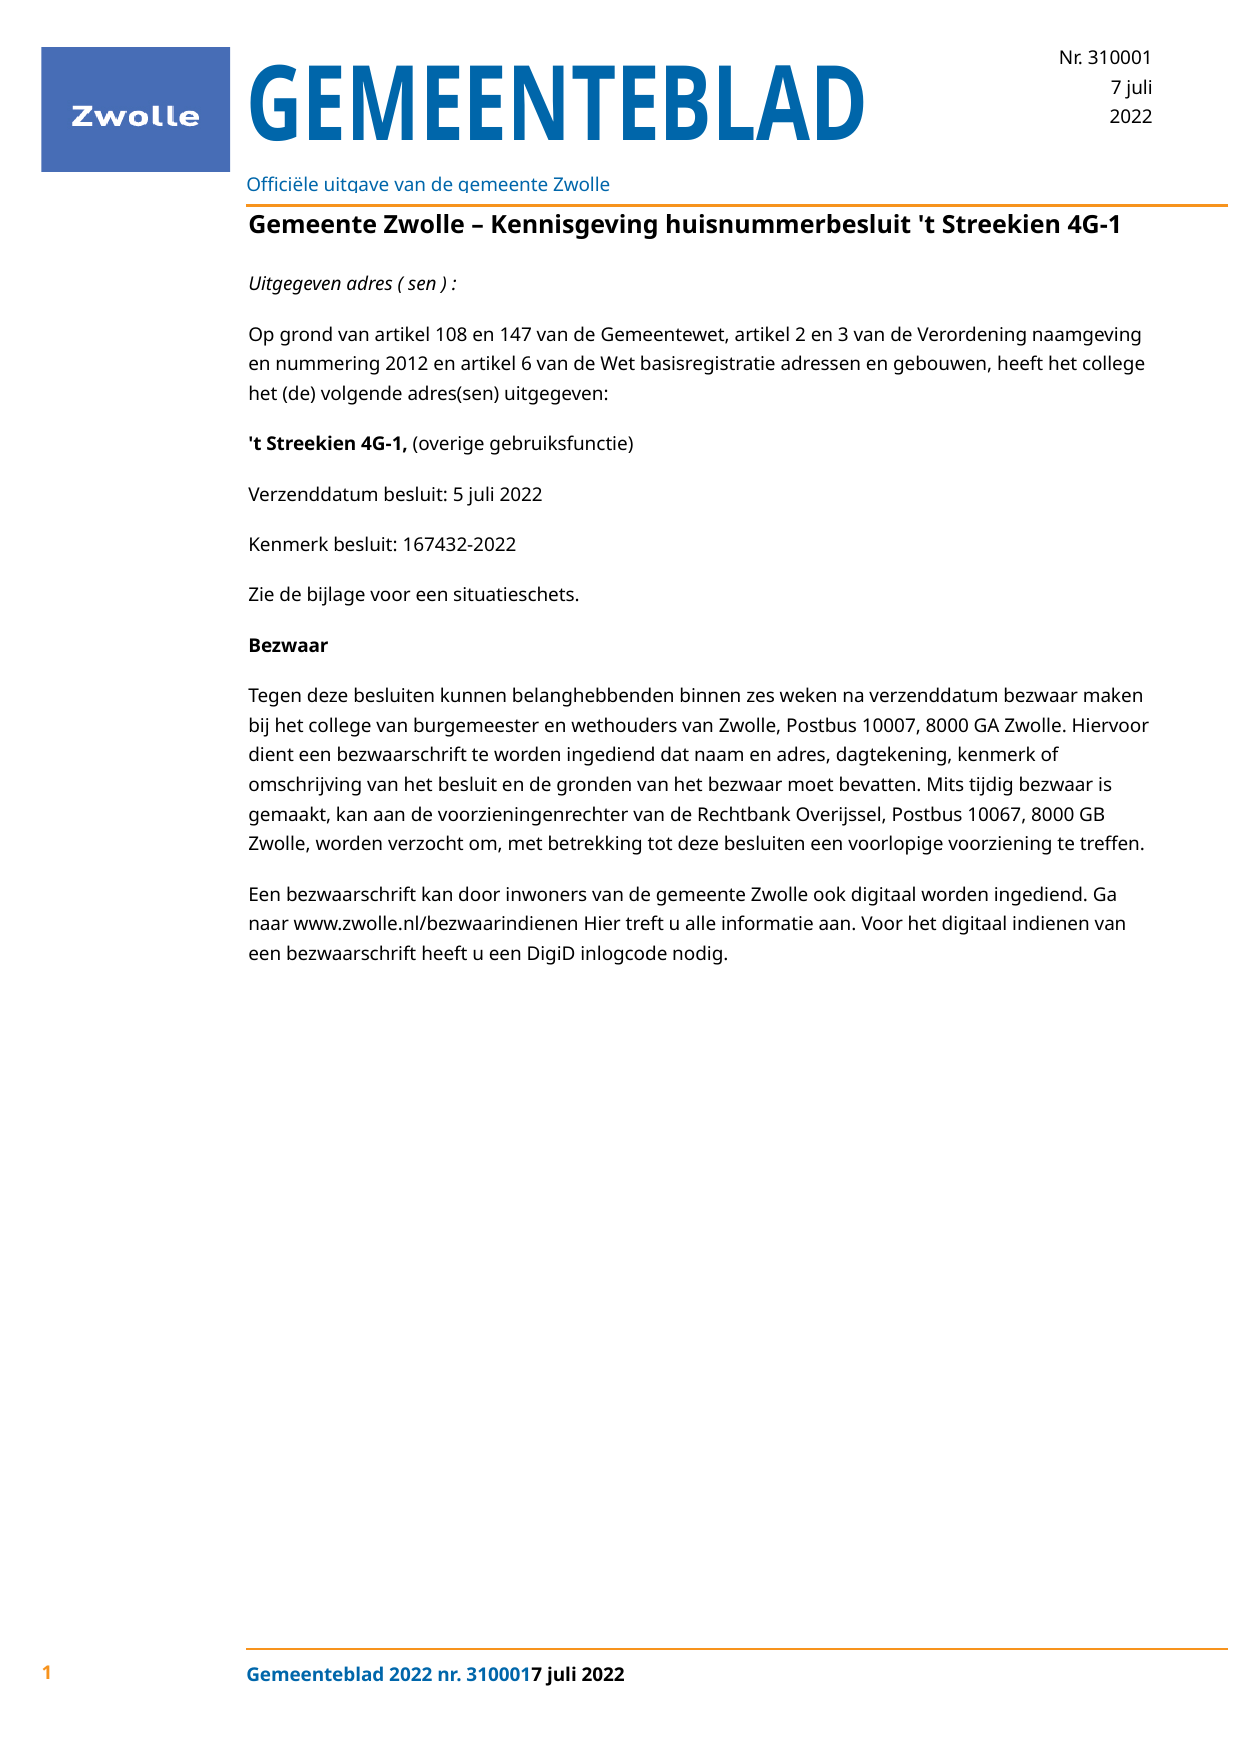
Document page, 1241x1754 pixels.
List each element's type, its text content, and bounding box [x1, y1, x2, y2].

text Tegen deze besluiten kunnen belanghebbenden binnen zes weken na verzenddatum bezwaar maken bij het college van burgemeester en wethouders van Zwolle, Postbus 10007, 8000 GA Zwolle. Hiervoor dient een bezwaarschrift te worden ingediend dat naam en adres, dagtekening, kenmerk of omschrijving van het besluit en de gronden van het bezwaar moet bevatten. Mits tijdig bezwaar is gemaakt, kan aan de voorzieningenrechter van de Rechtbank Overijssel, Postbus 10067, 8000 GB Zwolle, worden verzocht om, met betrekking tot deze besluiten een voorlopige voorziening te treffen. [248, 682, 1152, 856]
text Uitgegeven adres ( sen ) : [248, 270, 1152, 296]
text Gemeente Zwolle – Kennisgeving huisnummerbesluit 't Streekien 4G-1 [248, 207, 1152, 241]
text Een bezwaarschrift kan door inwoners van de gemeente Zwolle ook digitaal worden ingediend. Ga naar www.zwolle.nl/bezwaarindienen Hier treft u alle informatie aan. Voor het digitaal indienen van een bezwaarschrift heeft u een DigiD inlogcode nodig. [248, 881, 1152, 966]
text Zie de bijlage voor een situatieschets. [248, 582, 1152, 607]
text Op grond van artikel 108 en 147 van de Gemeentewet, artikel 2 en 3 van de Verordening naamgeving en nummering 2012 en artikel 6 van de Wet basisregistratie adressen en gebouwen, heeft het college het (de) volgende adres(sen) uitgegeven: [248, 321, 1152, 406]
text 't Streekien 4G-1, (overige gebruiksfunctie) [248, 430, 1152, 456]
picture [41, 47, 231, 172]
text Bezwaar [248, 632, 1152, 658]
text Kenmerk besluit: 167432-2022 [248, 531, 1152, 557]
text Verzenddatum besluit: 5 juli 2022 [248, 481, 1152, 506]
